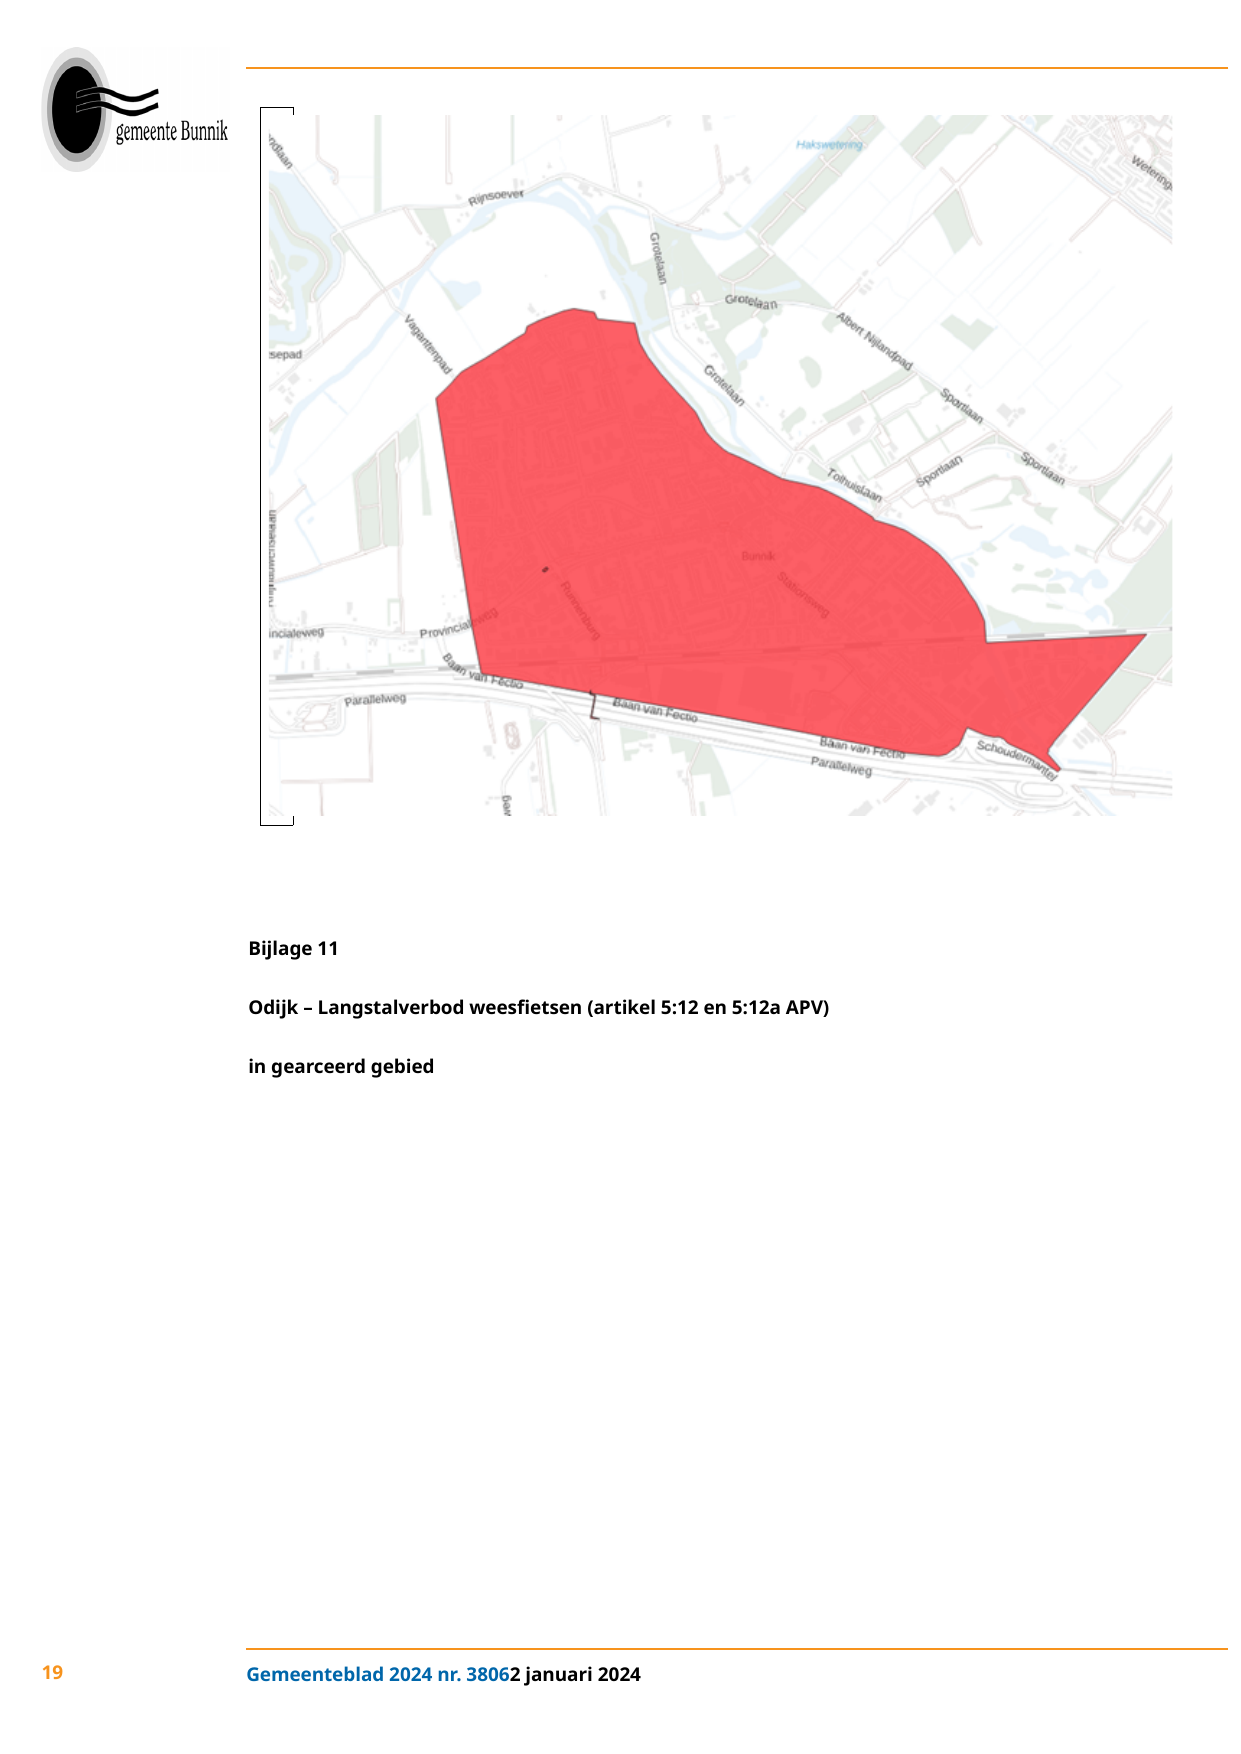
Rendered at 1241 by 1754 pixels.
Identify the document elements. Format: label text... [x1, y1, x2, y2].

picture [268, 115, 1173, 816]
picture [41, 47, 231, 172]
text Odijk – Langstalverbod weesfietsen (artikel 5:12 en 5:12a APV) [248, 994, 1152, 1020]
text in gearceerd gebied [248, 1053, 1152, 1079]
text Bijlage 11 [248, 935, 1152, 961]
